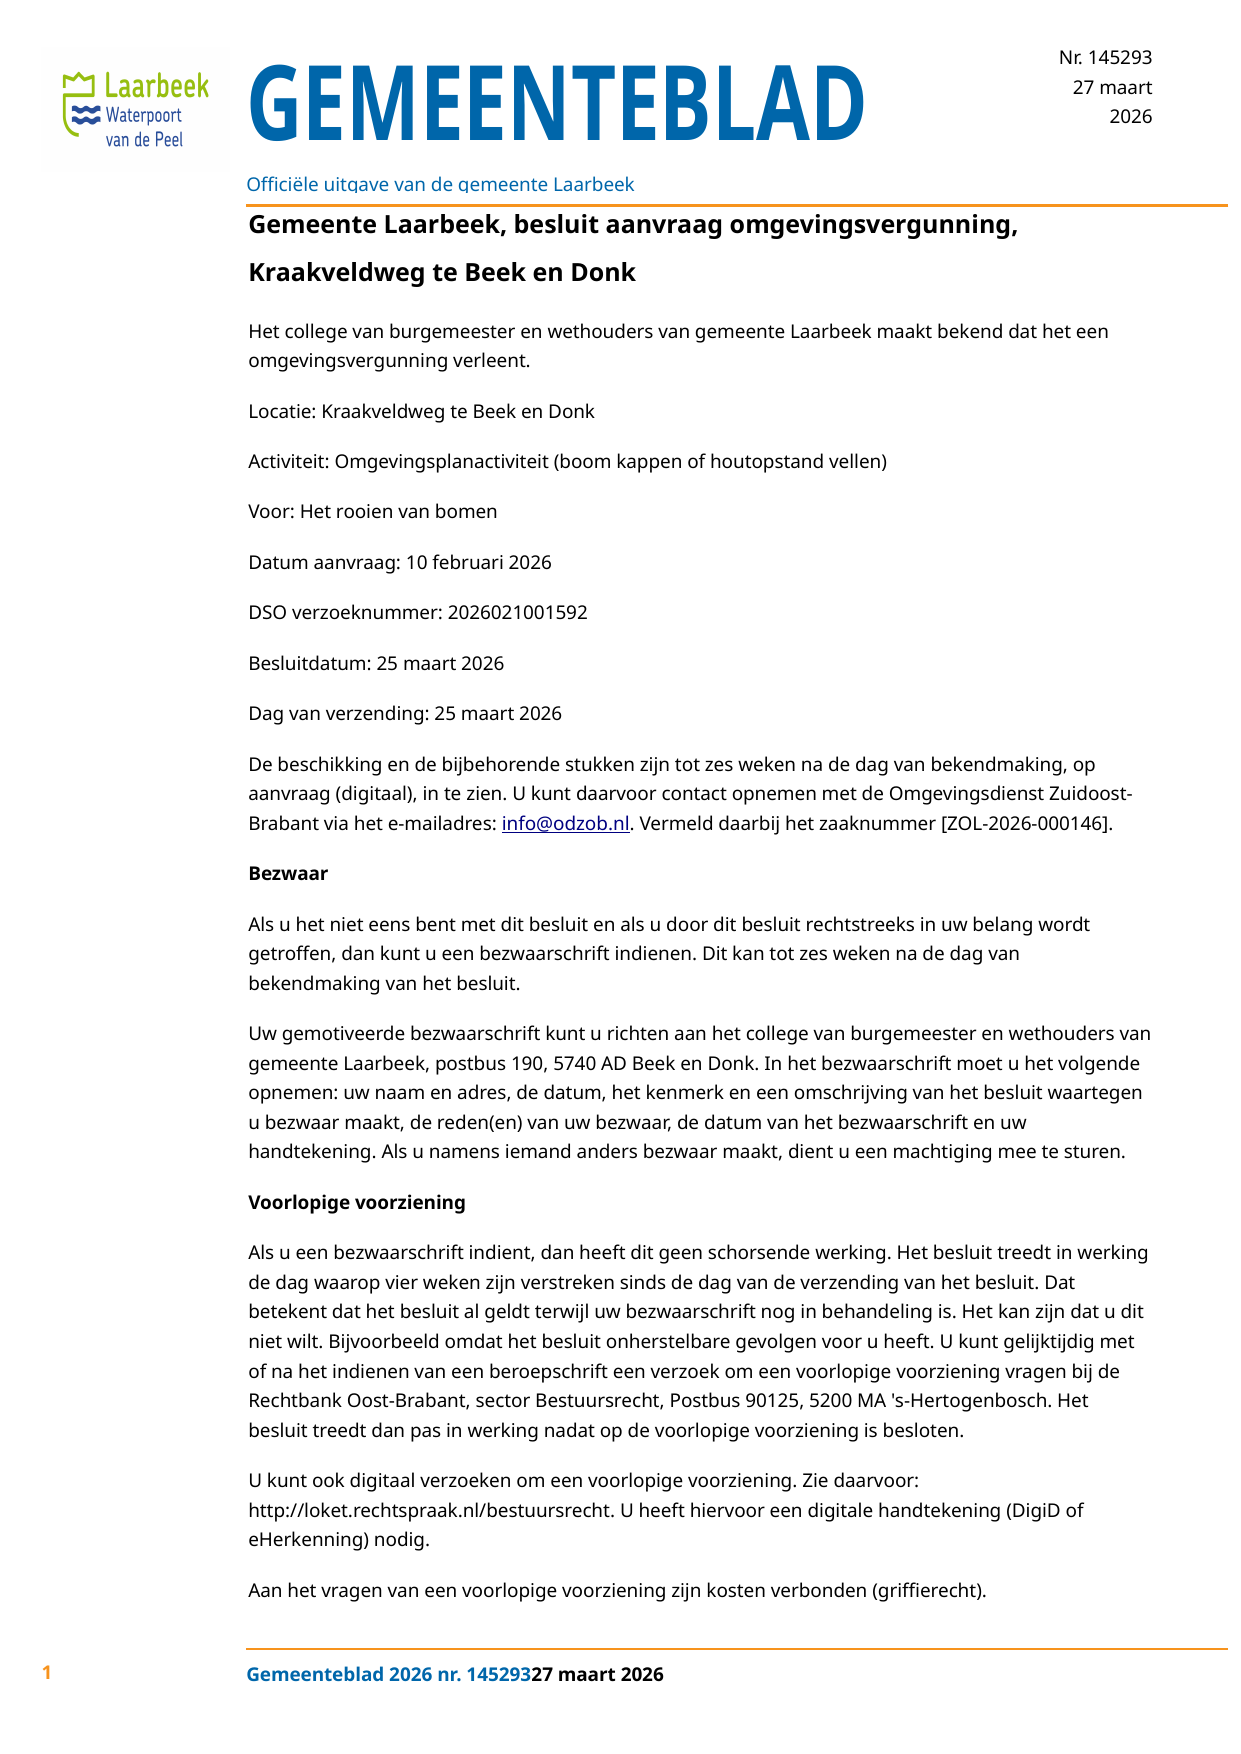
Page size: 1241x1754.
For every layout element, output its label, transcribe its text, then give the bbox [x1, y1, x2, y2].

text DSO verzoeknummer: 2026021001592 [248, 599, 1152, 625]
text Activiteit: Omgevingsplanactiviteit (boom kappen of houtopstand vellen) [248, 448, 1152, 474]
text Voor: Het rooien van bomen [248, 499, 1152, 524]
text Uw gemotiveerde bezwaarschrift kunt u richten aan het college van burgemeester en wethouders van gemeente Laarbeek, postbus 190, 5740 AD Beek en Donk. In het bezwaarschrift moet u het volgende opnemen: uw naam en adres, de datum, het kenmerk en een omschrijving van het besluit waartegen u bezwaar maakt, de reden(en) van uw bezwaar, de datum van het bezwaarschrift en uw handtekening. Als u namens iemand anders bezwaar maakt, dient u een machtiging mee te sturen. [248, 1020, 1152, 1164]
text De beschikking en de bijbehorende stukken zijn tot zes weken na de dag van bekendmaking, op aanvraag (digitaal), in te zien. U kunt daarvoor contact opnemen met de Omgevingsdienst Zuidoost-Brabant via het e-mailadres: info@odzob.nl. Vermeld daarbij het zaaknummer [ZOL-2026-000146]. [248, 751, 1152, 836]
text Het college van burgemeester en wethouders van gemeente Laarbeek maakt bekend dat het een omgevingsvergunning verleent. [248, 318, 1152, 373]
text Bezwaar [248, 860, 1152, 886]
text Locatie: Kraakveldweg te Beek en Donk [248, 398, 1152, 424]
text Voorlopige voorziening [248, 1189, 1152, 1215]
text U kunt ook digitaal verzoeken om een voorlopige voorziening. Zie daarvoor: http://loket.rechtspraak.nl/bestuursrecht. U heeft hiervoor een digitale handtekening (DigiD of eHerkenning) nodig. [248, 1467, 1152, 1552]
text Aan het vragen van een voorlopige voorziening zijn kosten verbonden (griffierecht). [248, 1577, 1152, 1603]
text Als u een bezwaarschrift indient, dan heeft dit geen schorsende werking. Het besluit treedt in werking de dag waarop vier weken zijn verstreken sinds de dag van de verzending van het besluit. Dat betekent dat het besluit al geldt terwijl uw bezwaarschrift nog in behandeling is. Het kan zijn dat u dit niet wilt. Bijvoorbeeld omdat het besluit onherstelbare gevolgen voor u heeft. U kunt gelijktijdig met of na het indienen van een beroepschrift een verzoek om een voorlopige voorziening vragen bij de Rechtbank Oost-Brabant, sector Bestuursrecht, Postbus 90125, 5200 MA 's‑Hertogenbosch. Het besluit treedt dan pas in werking nadat op de voorlopige voorziening is besloten. [248, 1239, 1152, 1443]
text Dag van verzending: 25 maart 2026 [248, 700, 1152, 726]
text Gemeente Laarbeek, besluit aanvraag omgevingsvergunning, Kraakveldweg te Beek en Donk [248, 207, 1152, 288]
text Besluitdatum: 25 maart 2026 [248, 650, 1152, 676]
text Als u het niet eens bent met dit besluit en als u door dit besluit rechtstreeks in uw belang wordt getroffen, dan kunt u een bezwaarschrift indienen. Dit kan tot zes weken na de dag van bekendmaking van het besluit. [248, 911, 1152, 996]
picture [41, 47, 231, 172]
text Datum aanvraag: 10 februari 2026 [248, 549, 1152, 575]
